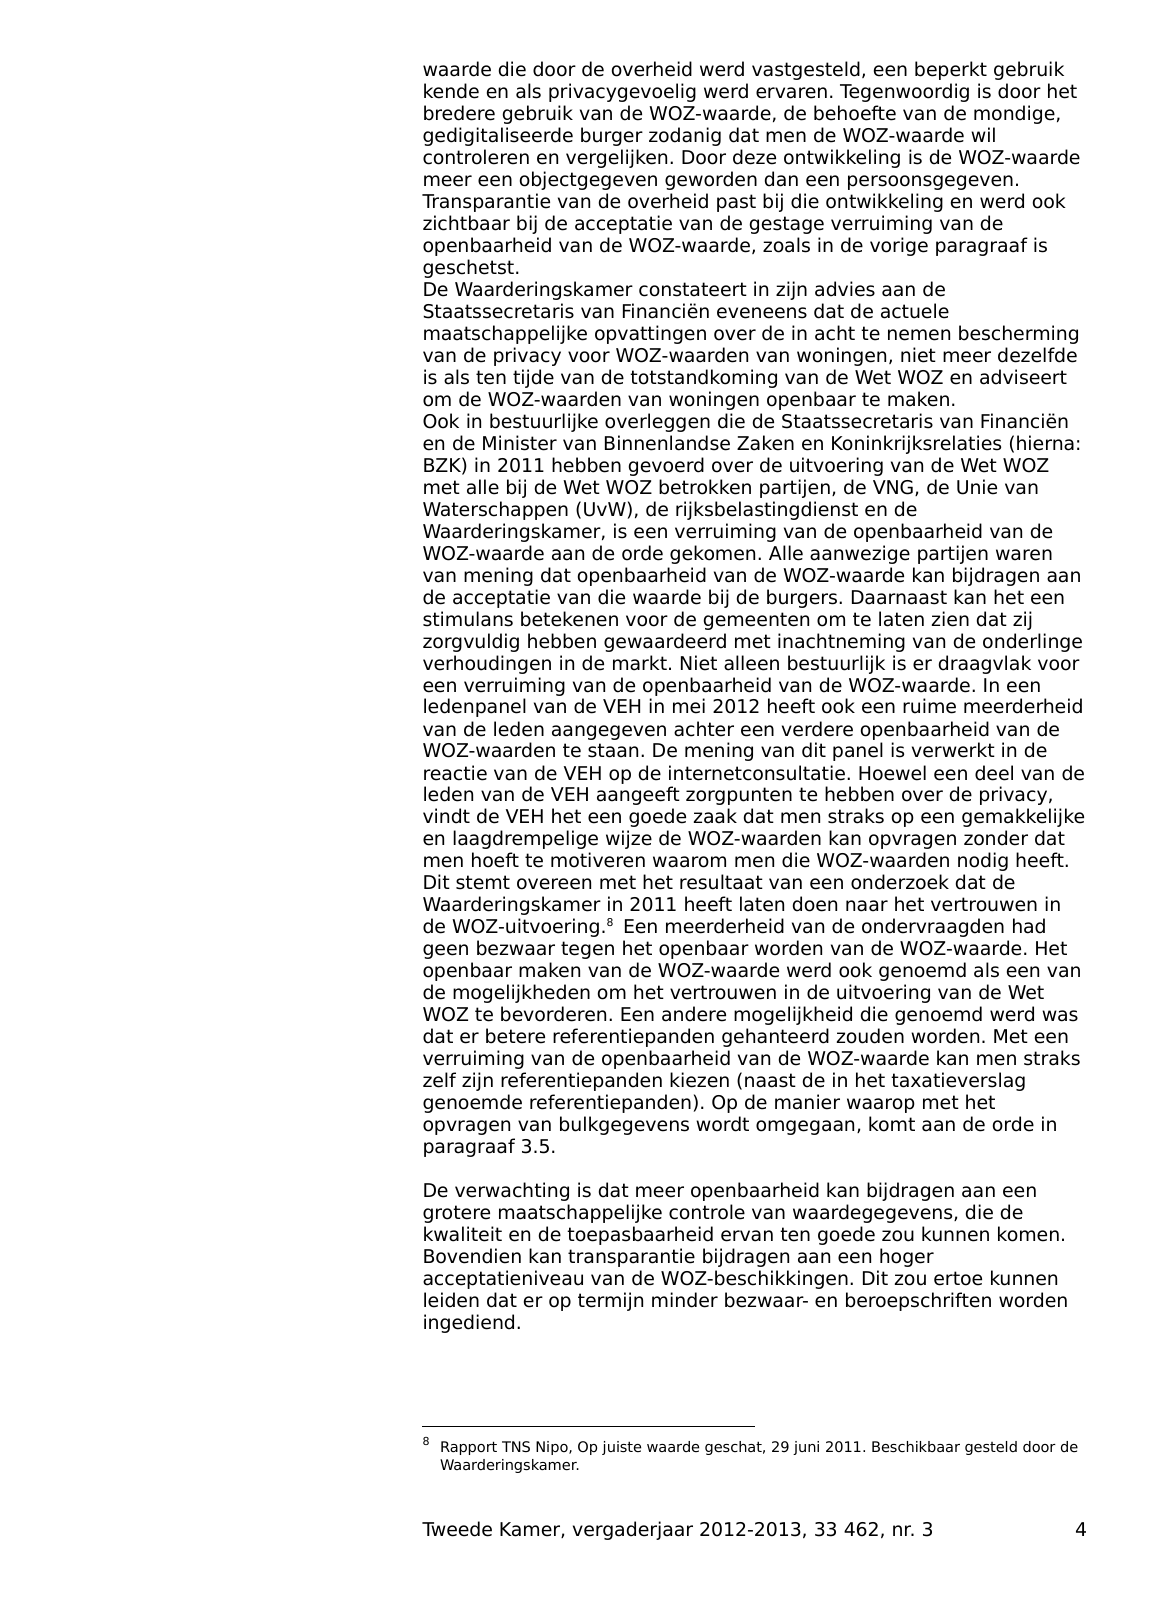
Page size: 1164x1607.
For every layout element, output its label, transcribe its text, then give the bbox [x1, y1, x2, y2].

text De Waarderingskamer constateert in zijn advies aan de Staatssecretaris van Financiën eveneens dat de actuele maatschappelijke opvattingen over de in acht te nemen bescherming van de privacy voor WOZ-waarden van woningen, niet meer dezelfde is als ten tijde van de totstandkoming van de Wet WOZ en adviseert om de WOZ-waarden van woningen openbaar te maken. [422, 279, 1087, 411]
text De verwachting is dat meer openbaarheid kan bijdragen aan een grotere maatschappelijke controle van waardegegevens, die de kwaliteit en de toepasbaarheid ervan ten goede zou kunnen komen. Bovendien kan transparantie bijdragen aan een hoger acceptatieniveau van de WOZ-beschikkingen. Dit zou ertoe kunnen leiden dat er op termijn minder bezwaar- en beroepschriften worden ingediend. [422, 1180, 1087, 1334]
text Rapport TNS Nipo, Op juiste waarde geschat, 29 juni 2011. Beschikbaar gesteld door de Waarderingskamer. [422, 1435, 1087, 1474]
text Ook in bestuurlijke overleggen die de Staatssecretaris van Financiën en de Minister van Binnenlandse Zaken en Koninkrijksrelaties (hierna: BZK) in 2011 hebben gevoerd over de uitvoering van de Wet WOZ met alle bij de Wet WOZ betrokken partijen, de VNG, de Unie van Waterschappen (UvW), de rijksbelastingdienst en de Waarderingskamer, is een verruiming van de openbaarheid van de WOZ-waarde aan de orde gekomen. Alle aanwezige partijen waren van mening dat openbaarheid van de WOZ-waarde kan bijdragen aan de acceptatie van die waarde bij de burgers. Daarnaast kan het een stimulans betekenen voor de gemeenten om te laten zien dat zij zorgvuldig hebben gewaardeerd met inachtneming van de onderlinge verhoudingen in de markt. Niet alleen bestuurlijk is er draagvlak voor een verruiming van de openbaarheid van de WOZ-waarde. In een ledenpanel van de VEH in mei 2012 heeft ook een ruime meerderheid van de leden aangegeven achter een verdere openbaarheid van de WOZ-waarden te staan. De mening van dit panel is verwerkt in de reactie van de VEH op de internetconsultatie. Hoewel een deel van de leden van de VEH aangeeft zorgpunten te hebben over de privacy, vindt de VEH het een goede zaak dat men straks op een gemakkelijke en laagdrempelige wijze de WOZ-waarden kan opvragen zonder dat men hoeft te motiveren waarom men die WOZ-waarden nodig heeft. Dit stemt overeen met het resultaat van een onderzoek dat de Waarderingskamer in 2011 heeft laten doen naar het vertrouwen in de WOZ-uitvoering. Een meerderheid van de ondervraagden had geen bezwaar tegen het openbaar worden van de WOZ-waarde. Het openbaar maken van de WOZ-waarde werd ook genoemd als een van de mogelijkheden om het vertrouwen in de uitvoering van de Wet WOZ te bevorderen. Een andere mogelijkheid die genoemd werd was dat er betere referentiepanden gehanteerd zouden worden. Met een verruiming van de openbaarheid van de WOZ-waarde kan men straks zelf zijn referentiepanden kiezen (naast de in het taxatieverslag genoemde referentiepanden). Op de manier waarop met het opvragen van bulkgegevens wordt omgegaan, komt aan de orde in paragraaf 3.5. [422, 411, 1087, 1158]
text waarde die door de overheid werd vastgesteld, een beperkt gebruik kende en als privacygevoelig werd ervaren. Tegenwoordig is door het bredere gebruik van de WOZ-waarde, de behoefte van de mondige, gedigitaliseerde burger zodanig dat men de WOZ-waarde wil controleren en vergelijken. Door deze ontwikkeling is de WOZ-waarde meer een objectgegeven geworden dan een persoonsgegeven. Transparantie van de overheid past bij die ontwikkeling en werd ook zichtbaar bij de acceptatie van de gestage verruiming van de openbaarheid van de WOZ-waarde, zoals in de vorige paragraaf is geschetst. [422, 59, 1087, 279]
